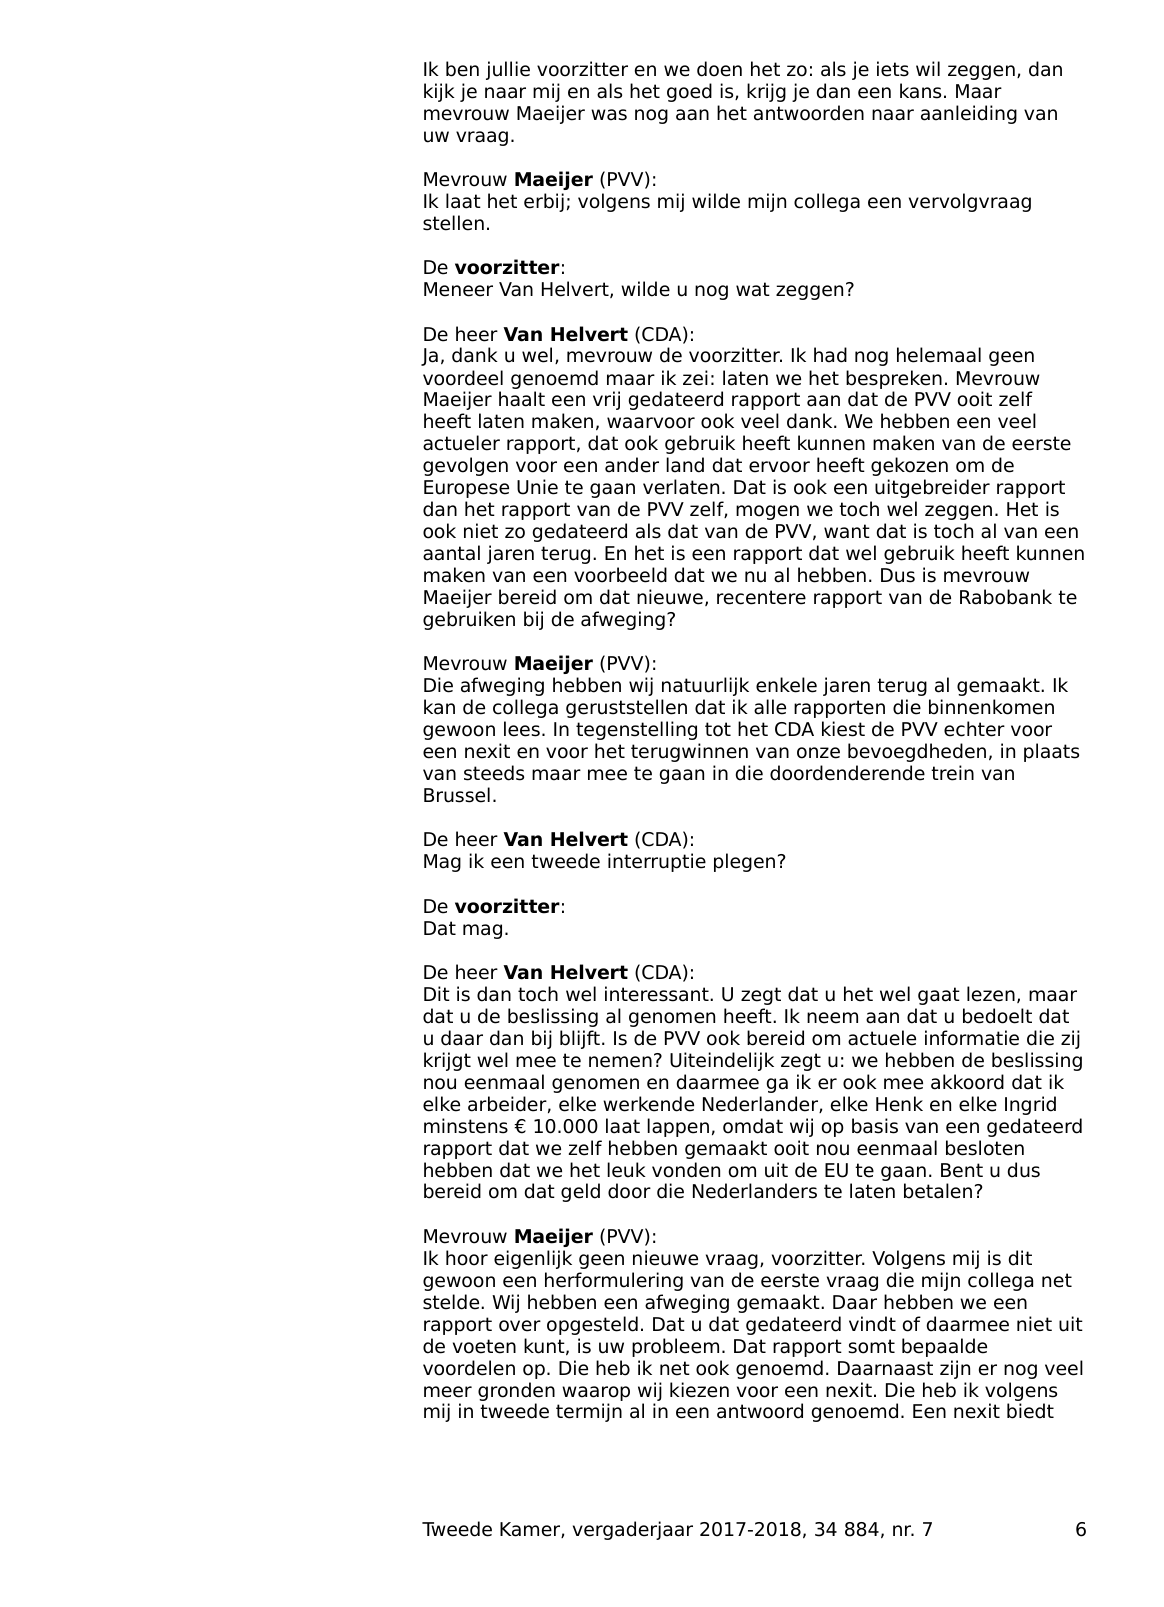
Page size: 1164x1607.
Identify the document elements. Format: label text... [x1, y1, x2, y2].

text De heer Van Helvert (CDA): [422, 323, 1087, 345]
text De heer Van Helvert (CDA): [422, 829, 1087, 851]
text Dit is dan toch wel interessant. U zegt dat u het wel gaat lezen, maar dat u de beslissing al genomen heeft. Ik neem aan dat u bedoelt dat u daar dan bij blijft. Is de PVV ook bereid om actuele informatie die zij krijgt wel mee te nemen? Uiteindelijk zegt u: we hebben de beslissing nou eenmaal genomen en daarmee ga ik er ook mee akkoord dat ik elke arbeider, elke werkende Nederlander, elke Henk en elke Ingrid minstens € 10.000 laat lappen, omdat wij op basis van een gedateerd rapport dat we zelf hebben gemaakt ooit nou eenmaal besloten hebben dat we het leuk vonden om uit de EU te gaan. Bent u dus bereid om dat geld door die Nederlanders te laten betalen? [422, 984, 1087, 1203]
text Ik laat het erbij; volgens mij wilde mijn collega een vervolgvraag stellen. [422, 191, 1087, 235]
text Dat mag. [422, 917, 1087, 939]
text Meneer Van Helvert, wilde u nog wat zeggen? [422, 279, 1087, 301]
text De voorzitter: [422, 896, 1087, 917]
text Mag ik een tweede interruptie plegen? [422, 851, 1087, 873]
text Die afweging hebben wij natuurlijk enkele jaren terug al gemaakt. Ik kan de collega geruststellen dat ik alle rapporten die binnenkomen gewoon lees. In tegenstelling tot het CDA kiest de PVV echter voor een nexit en voor het terugwinnen van onze bevoegdheden, in plaats van steeds maar mee te gaan in die doordenderende trein van Brussel. [422, 675, 1087, 807]
text Mevrouw Maeijer (PVV): [422, 1226, 1087, 1248]
text De heer Van Helvert (CDA): [422, 962, 1087, 984]
text Ja, dank u wel, mevrouw de voorzitter. Ik had nog helemaal geen voordeel genoemd maar ik zei: laten we het bespreken. Mevrouw Maeijer haalt een vrij gedateerd rapport aan dat de PVV ooit zelf heeft laten maken, waarvoor ook veel dank. We hebben een veel actueler rapport, dat ook gebruik heeft kunnen maken van de eerste gevolgen voor een ander land dat ervoor heeft gekozen om de Europese Unie te gaan verlaten. Dat is ook een uitgebreider rapport dan het rapport van de PVV zelf, mogen we toch wel zeggen. Het is ook niet zo gedateerd als dat van de PVV, want dat is toch al van een aantal jaren terug. En het is een rapport dat wel gebruik heeft kunnen maken van een voorbeeld dat we nu al hebben. Dus is mevrouw Maeijer bereid om dat nieuwe, recentere rapport van de Rabobank te gebruiken bij de afweging? [422, 345, 1087, 631]
text Ik hoor eigenlijk geen nieuwe vraag, voorzitter. Volgens mij is dit gewoon een herformulering van de eerste vraag die mijn collega net stelde. Wij hebben een afweging gemaakt. Daar hebben we een rapport over opgesteld. Dat u dat gedateerd vindt of daarmee niet uit de voeten kunt, is uw probleem. Dat rapport somt bepaalde voordelen op. Die heb ik net ook genoemd. Daarnaast zijn er nog veel meer gronden waarop wij kiezen voor een nexit. Die heb ik volgens mij in tweede termijn al in een antwoord genoemd. Een nexit biedt [422, 1248, 1087, 1423]
text Mevrouw Maeijer (PVV): [422, 169, 1087, 191]
text Mevrouw Maeijer (PVV): [422, 653, 1087, 675]
text De voorzitter: [422, 257, 1087, 279]
text Ik ben jullie voorzitter en we doen het zo: als je iets wil zeggen, dan kijk je naar mij en als het goed is, krijg je dan een kans. Maar mevrouw Maeijer was nog aan het antwoorden naar aanleiding van uw vraag. [422, 59, 1087, 147]
